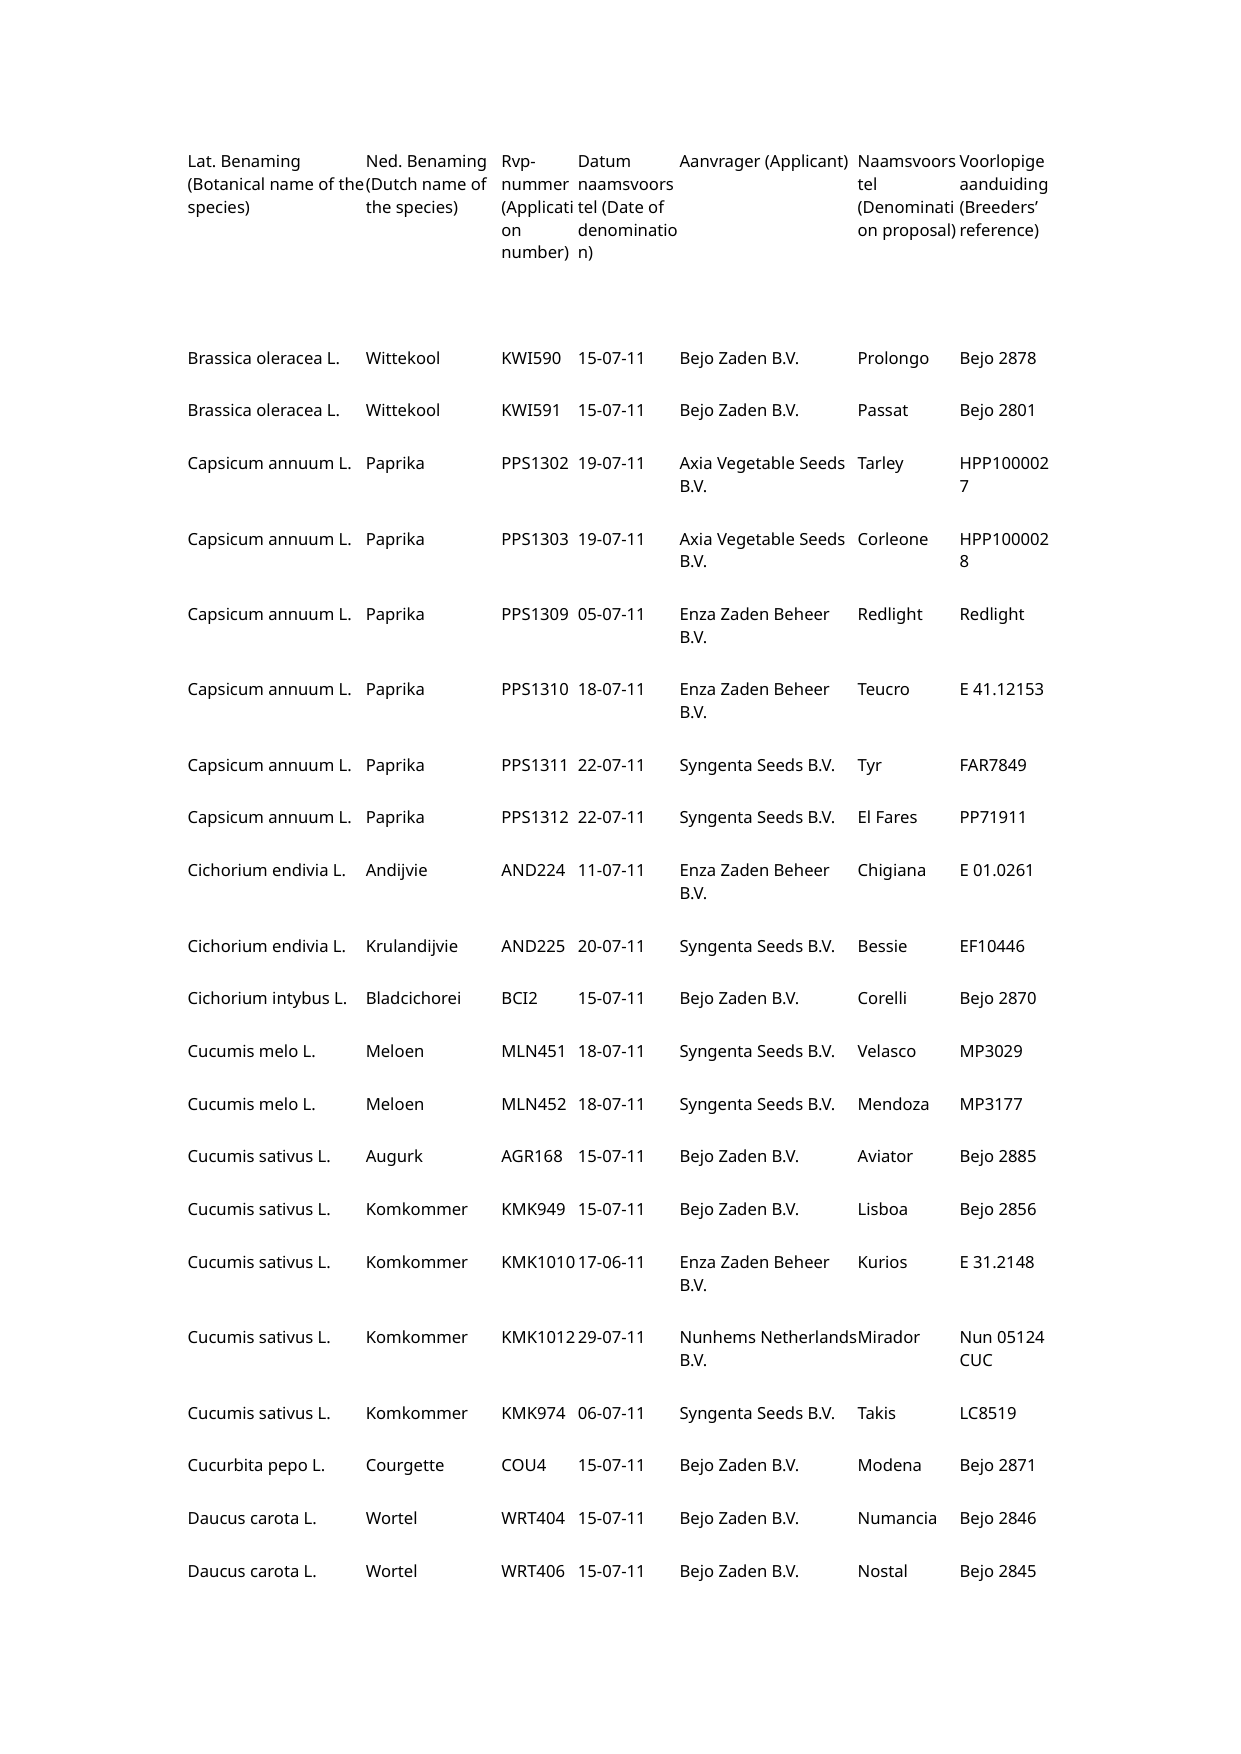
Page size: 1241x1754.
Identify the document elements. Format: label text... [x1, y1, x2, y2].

table_cell Bejo Zaden B.V. [679, 1454, 857, 1507]
table_cell Teucro [858, 678, 959, 753]
table_cell [366, 294, 501, 346]
table_cell PPS1302 [501, 452, 578, 527]
table_cell Passat [858, 399, 959, 452]
table_cell KMK1010 [501, 1250, 578, 1326]
table_cell 15-07-11 [578, 1198, 679, 1250]
table_cell Enza Zaden Beheer B.V. [679, 603, 857, 678]
table_cell Bejo 2856 [959, 1198, 1053, 1250]
table_cell 15-07-11 [578, 1454, 679, 1507]
table_cell Enza Zaden Beheer B.V. [679, 1250, 857, 1326]
table_cell PPS1309 [501, 603, 578, 678]
table_cell Capsicum annuum L. [188, 452, 366, 527]
table_cell Syngenta Seeds B.V. [679, 753, 857, 806]
table_cell Cucumis melo L. [188, 1040, 366, 1092]
table_header Voorlopige aanduiding (Breeders’ reference) [959, 150, 1053, 293]
table_cell PPS1311 [501, 753, 578, 806]
table_cell Meloen [366, 1040, 501, 1092]
table_cell Brassica oleracea L. [188, 399, 366, 452]
table_cell Tarley [858, 452, 959, 527]
table_cell Augurk [366, 1145, 501, 1198]
table_cell Enza Zaden Beheer B.V. [679, 859, 857, 934]
table_cell 15-07-11 [578, 1145, 679, 1198]
table_cell 19-07-11 [578, 527, 679, 602]
table_cell 15-07-11 [578, 346, 679, 399]
table_cell Daucus carota L. [188, 1559, 366, 1582]
table_cell 18-07-11 [578, 1040, 679, 1092]
table_cell Aviator [858, 1145, 959, 1198]
table_cell [679, 294, 857, 346]
table_cell Mendoza [858, 1092, 959, 1145]
table_cell Paprika [366, 806, 501, 859]
table_cell Modena [858, 1454, 959, 1507]
table_cell Bejo 2885 [959, 1145, 1053, 1198]
table_cell PPS1303 [501, 527, 578, 602]
table_cell Nun 05124 CUC [959, 1326, 1053, 1401]
table_cell Nostal [858, 1559, 959, 1582]
table_cell Bejo 2870 [959, 987, 1053, 1039]
table_cell AND225 [501, 934, 578, 987]
table_cell AND224 [501, 859, 578, 934]
table_cell Bejo 2801 [959, 399, 1053, 452]
table_cell KMK1012 [501, 1326, 578, 1401]
table_cell Komkommer [366, 1326, 501, 1401]
table_cell Wittekool [366, 346, 501, 399]
table_cell EF10446 [959, 934, 1053, 987]
table_cell Prolongo [858, 346, 959, 399]
table_header Naamsvoorstel (Denomination proposal) [858, 150, 959, 293]
table_cell Daucus carota L. [188, 1507, 366, 1559]
table_cell Cucurbita pepo L. [188, 1454, 366, 1507]
table_cell KMK974 [501, 1401, 578, 1454]
table_cell MLN452 [501, 1092, 578, 1145]
table_cell 29-07-11 [578, 1326, 679, 1401]
table_cell Cucumis sativus L. [188, 1326, 366, 1401]
table_cell Redlight [858, 603, 959, 678]
table_cell COU4 [501, 1454, 578, 1507]
table_cell Velasco [858, 1040, 959, 1092]
table_cell Wortel [366, 1507, 501, 1559]
table_cell E 01.0261 [959, 859, 1053, 934]
table_cell KWI591 [501, 399, 578, 452]
table_cell Bejo Zaden B.V. [679, 346, 857, 399]
table_header Ned. Benaming (Dutch name of the species) [366, 150, 501, 293]
table_cell Cucumis sativus L. [188, 1401, 366, 1454]
table_cell Cichorium endivia L. [188, 934, 366, 987]
table_header Lat. Benaming (Botanical name of the species) [188, 150, 366, 293]
table_cell 05-07-11 [578, 603, 679, 678]
table_cell Bejo Zaden B.V. [679, 987, 857, 1039]
table_cell Bejo 2878 [959, 346, 1053, 399]
table_cell Syngenta Seeds B.V. [679, 806, 857, 859]
table_cell Bejo Zaden B.V. [679, 1145, 857, 1198]
table_cell 18-07-11 [578, 1092, 679, 1145]
table_cell Capsicum annuum L. [188, 753, 366, 806]
table_cell Redlight [959, 603, 1053, 678]
table_cell Cucumis melo L. [188, 1092, 366, 1145]
table_cell Enza Zaden Beheer B.V. [679, 678, 857, 753]
table_cell Cichorium intybus L. [188, 987, 366, 1039]
table_cell Bessie [858, 934, 959, 987]
table_cell Syngenta Seeds B.V. [679, 1401, 857, 1454]
table_cell [501, 294, 578, 346]
table_cell Krulandijvie [366, 934, 501, 987]
table_cell Nunhems Netherlands B.V. [679, 1326, 857, 1401]
table_cell 15-07-11 [578, 399, 679, 452]
table_cell Capsicum annuum L. [188, 806, 366, 859]
table_header Aanvrager (Applicant) [679, 150, 857, 293]
table_cell Komkommer [366, 1198, 501, 1250]
table_cell WRT404 [501, 1507, 578, 1559]
table_cell Paprika [366, 753, 501, 806]
table_cell Bejo Zaden B.V. [679, 399, 857, 452]
table_cell Bladcichorei [366, 987, 501, 1039]
table_cell Cucumis sativus L. [188, 1145, 366, 1198]
table_cell WRT406 [501, 1559, 578, 1582]
table_cell AGR168 [501, 1145, 578, 1198]
table_cell Komkommer [366, 1250, 501, 1326]
table_cell HPP1000027 [959, 452, 1053, 527]
table_cell Paprika [366, 527, 501, 602]
table_cell 15-07-11 [578, 1507, 679, 1559]
table_cell Bejo 2871 [959, 1454, 1053, 1507]
table_cell MP3177 [959, 1092, 1053, 1145]
table_cell [959, 294, 1053, 346]
table_cell Wortel [366, 1559, 501, 1582]
table_cell Bejo Zaden B.V. [679, 1507, 857, 1559]
table_cell MLN451 [501, 1040, 578, 1092]
table_cell Syngenta Seeds B.V. [679, 1092, 857, 1145]
table_cell HPP1000028 [959, 527, 1053, 602]
table_cell Corelli [858, 987, 959, 1039]
table_cell Courgette [366, 1454, 501, 1507]
table_cell KMK949 [501, 1198, 578, 1250]
table_cell Cucumis sativus L. [188, 1198, 366, 1250]
table_cell 22-07-11 [578, 753, 679, 806]
table_cell PPS1312 [501, 806, 578, 859]
table_cell 17-06-11 [578, 1250, 679, 1326]
table_cell Meloen [366, 1092, 501, 1145]
table_cell 19-07-11 [578, 452, 679, 527]
table_cell Corleone [858, 527, 959, 602]
table_cell Paprika [366, 452, 501, 527]
table_cell E 41.12153 [959, 678, 1053, 753]
table_cell 22-07-11 [578, 806, 679, 859]
table_cell Cucumis sativus L. [188, 1250, 366, 1326]
table_cell Bejo Zaden B.V. [679, 1559, 857, 1582]
table_cell Paprika [366, 603, 501, 678]
table_cell Brassica oleracea L. [188, 346, 366, 399]
table_cell PPS1310 [501, 678, 578, 753]
table_cell PP71911 [959, 806, 1053, 859]
table_cell BCI2 [501, 987, 578, 1039]
table_cell Cichorium endivia L. [188, 859, 366, 934]
table_cell 06-07-11 [578, 1401, 679, 1454]
table_cell 15-07-11 [578, 987, 679, 1039]
table_cell Chigiana [858, 859, 959, 934]
table_cell 11-07-11 [578, 859, 679, 934]
table_cell Komkommer [366, 1401, 501, 1454]
table_header Datum naamsvoorstel (Date of denomination) [578, 150, 679, 293]
table_cell 15-07-11 [578, 1559, 679, 1582]
table_cell 18-07-11 [578, 678, 679, 753]
table_cell [188, 294, 366, 346]
table_cell Andijvie [366, 859, 501, 934]
table_cell Bejo Zaden B.V. [679, 1198, 857, 1250]
table_cell Kurios [858, 1250, 959, 1326]
table_cell Tyr [858, 753, 959, 806]
table_cell 20-07-11 [578, 934, 679, 987]
table_cell Axia Vegetable Seeds B.V. [679, 452, 857, 527]
table_cell Lisboa [858, 1198, 959, 1250]
table_cell Axia Vegetable Seeds B.V. [679, 527, 857, 602]
table_cell Bejo 2845 [959, 1559, 1053, 1582]
table_cell MP3029 [959, 1040, 1053, 1092]
table_cell Paprika [366, 678, 501, 753]
table_cell E 31.2148 [959, 1250, 1053, 1326]
table_cell Mirador [858, 1326, 959, 1401]
table_cell Wittekool [366, 399, 501, 452]
table_cell El Fares [858, 806, 959, 859]
table_cell Syngenta Seeds B.V. [679, 1040, 857, 1092]
table_cell Numancia [858, 1507, 959, 1559]
table_cell Capsicum annuum L. [188, 527, 366, 602]
table_cell [578, 294, 679, 346]
table_cell KWI590 [501, 346, 578, 399]
table_cell Capsicum annuum L. [188, 603, 366, 678]
table_cell LC8519 [959, 1401, 1053, 1454]
table_header Rvp-nummer (Application number) [501, 150, 578, 293]
table_cell Syngenta Seeds B.V. [679, 934, 857, 987]
table_cell Bejo 2846 [959, 1507, 1053, 1559]
table_cell Takis [858, 1401, 959, 1454]
table_cell FAR7849 [959, 753, 1053, 806]
table_cell Capsicum annuum L. [188, 678, 366, 753]
table_cell [858, 294, 959, 346]
